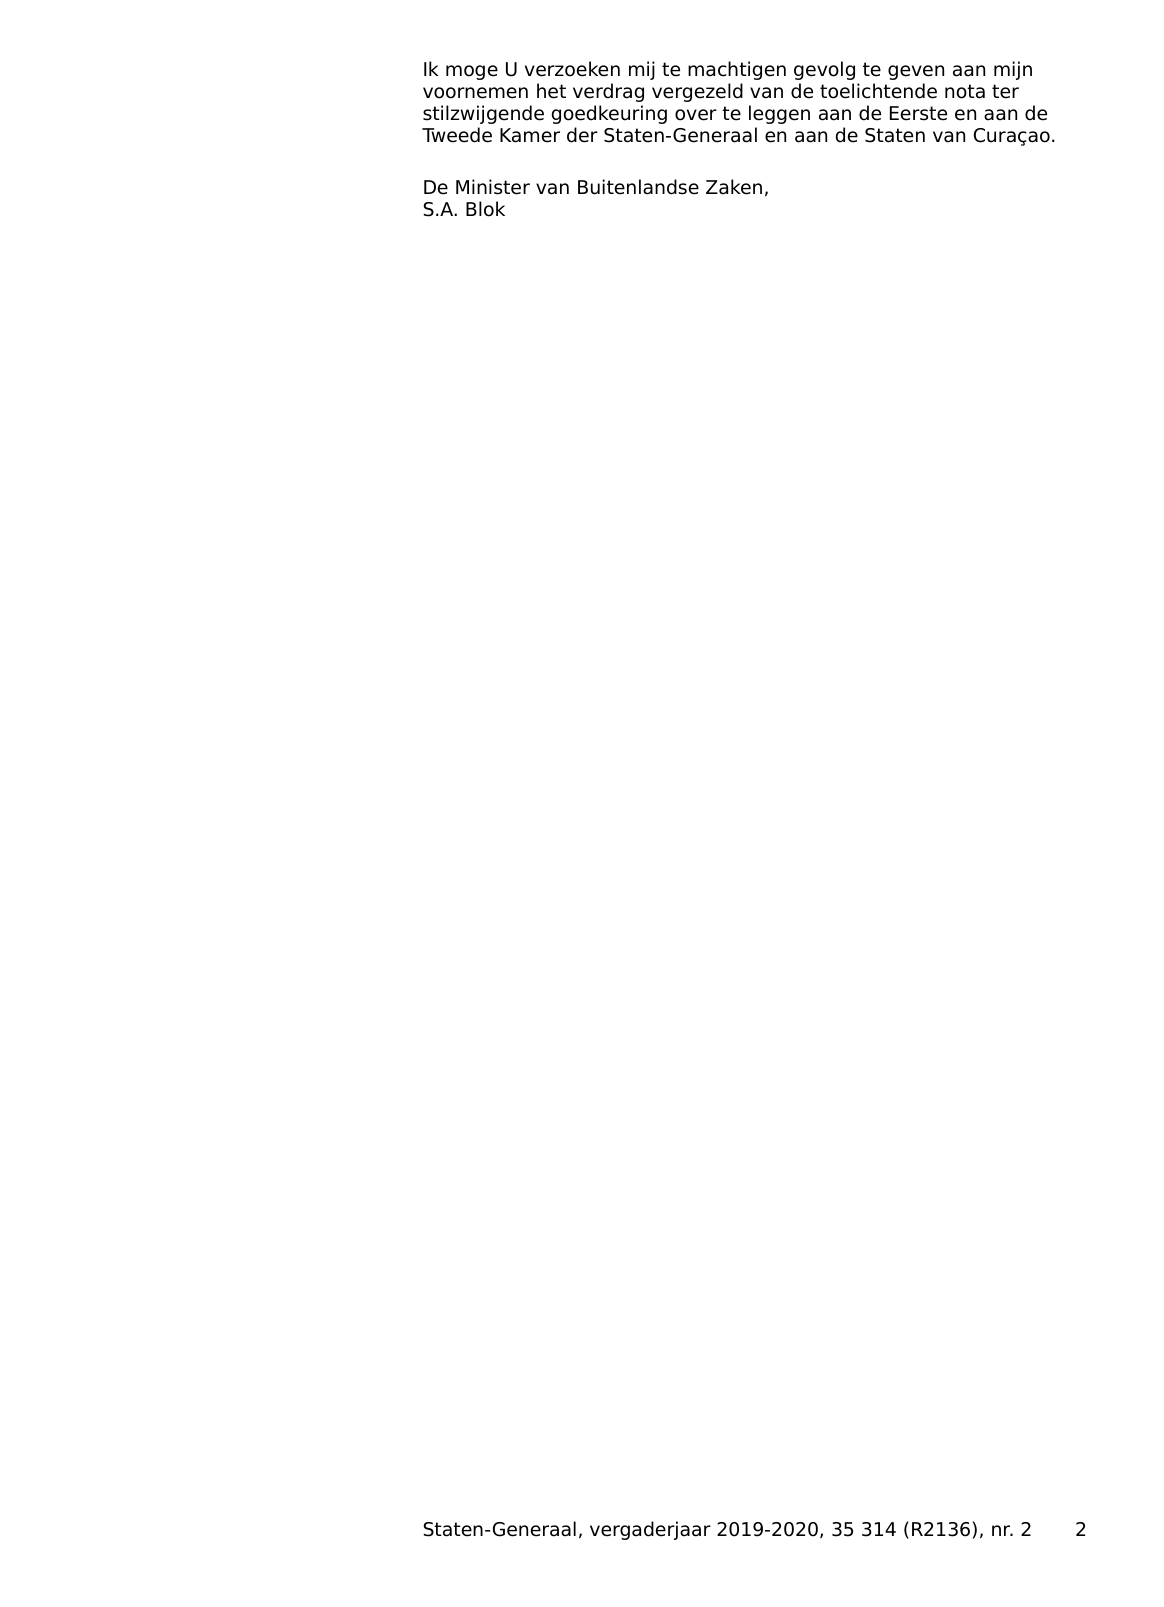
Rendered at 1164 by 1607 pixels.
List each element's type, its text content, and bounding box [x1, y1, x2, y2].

text De Minister van Buitenlandse Zaken, S.A. Blok [422, 177, 1087, 221]
text Ik moge U verzoeken mij te machtigen gevolg te geven aan mijn voornemen het verdrag vergezeld van de toelichtende nota ter stilzwijgende goedkeuring over te leggen aan de Eerste en aan de Tweede Kamer der Staten-Generaal en aan de Staten van Curaçao. [422, 59, 1087, 147]
